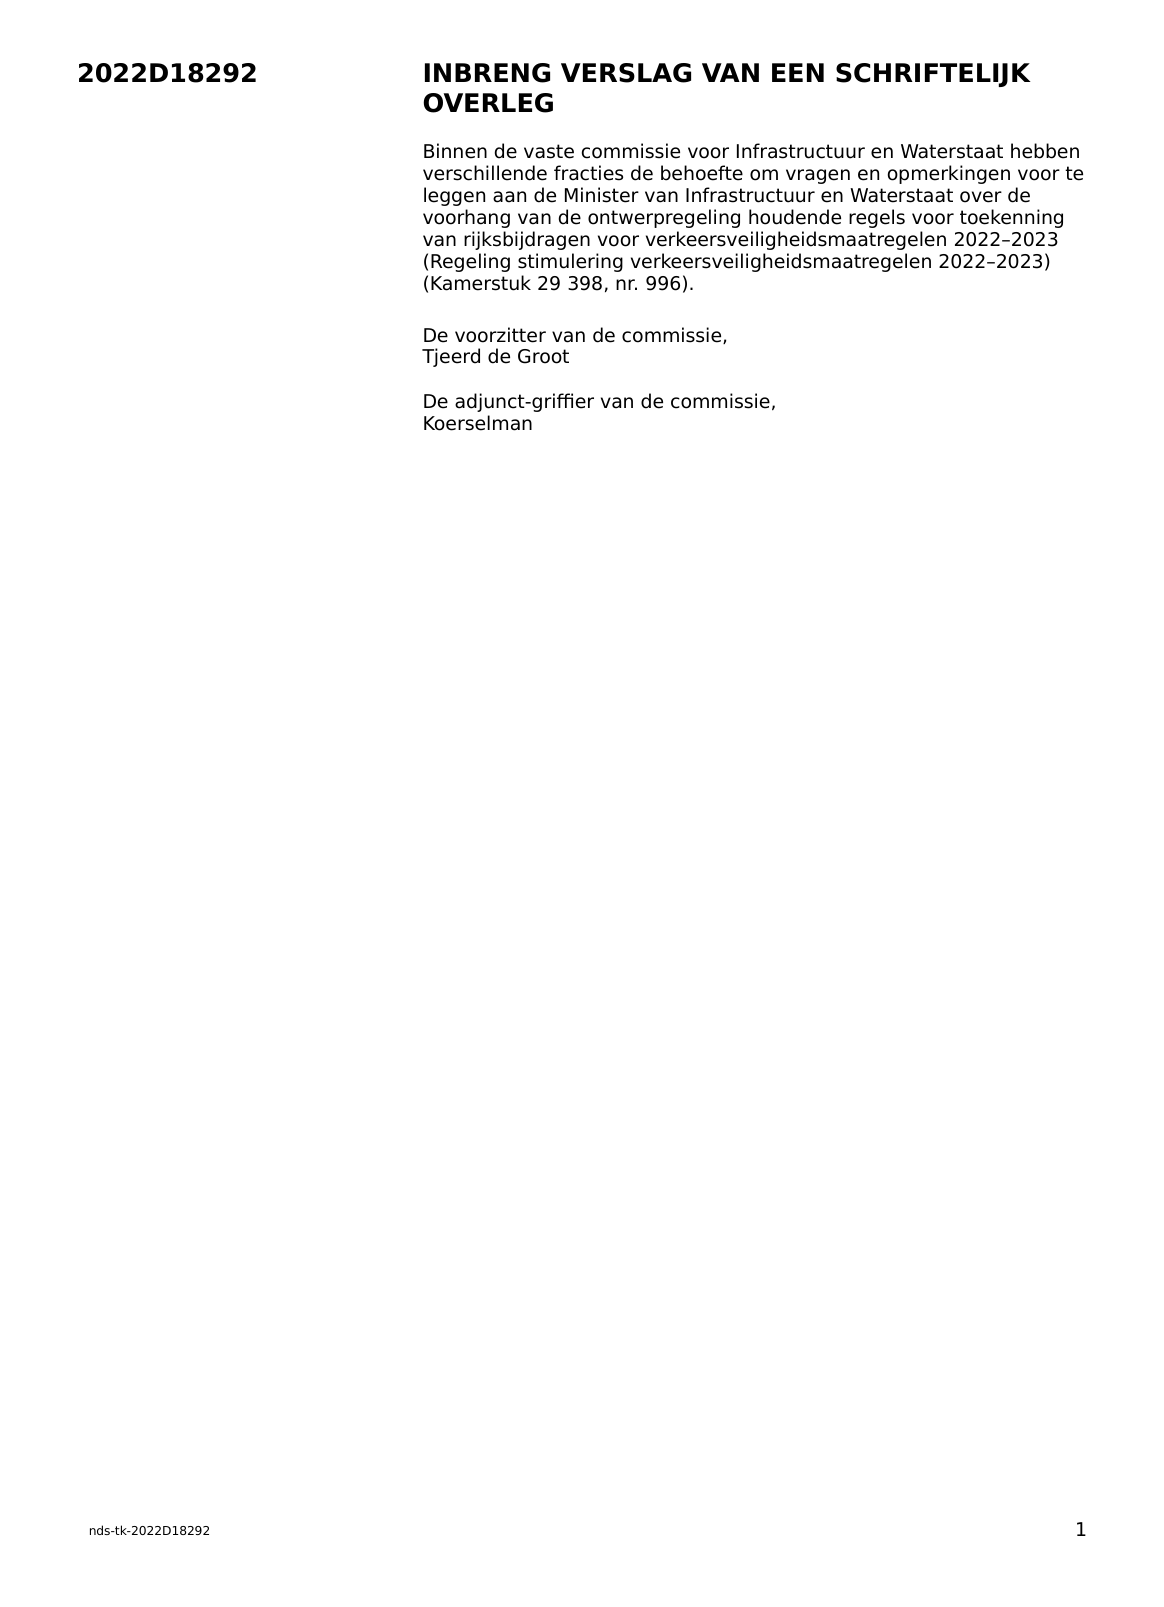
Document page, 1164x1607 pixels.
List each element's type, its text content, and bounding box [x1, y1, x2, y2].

text nds-tk-2022D18292 [88, 1524, 323, 1538]
text 2022D18292 INBRENG VERSLAG VAN EEN SCHRIFTELIJK OVERLEG [77, 59, 1087, 118]
text De adjunct-griffier van de commissie, Koerselman [422, 391, 1087, 434]
text De voorzitter van de commissie, Tjeerd de Groot [422, 324, 1087, 368]
text Binnen de vaste commissie voor Infrastructuur en Waterstaat hebben verschillende fracties de behoefte om vragen en opmerkingen voor te leggen aan de Minister van Infrastructuur en Waterstaat over de voorhang van de ontwerpregeling houdende regels voor toekenning van rijksbijdragen voor verkeersveiligheidsmaatregelen 2022–2023 (Regeling stimulering verkeersveiligheidsmaatregelen 2022–2023) (Kamerstuk 29 398, nr. 996). [422, 141, 1087, 294]
